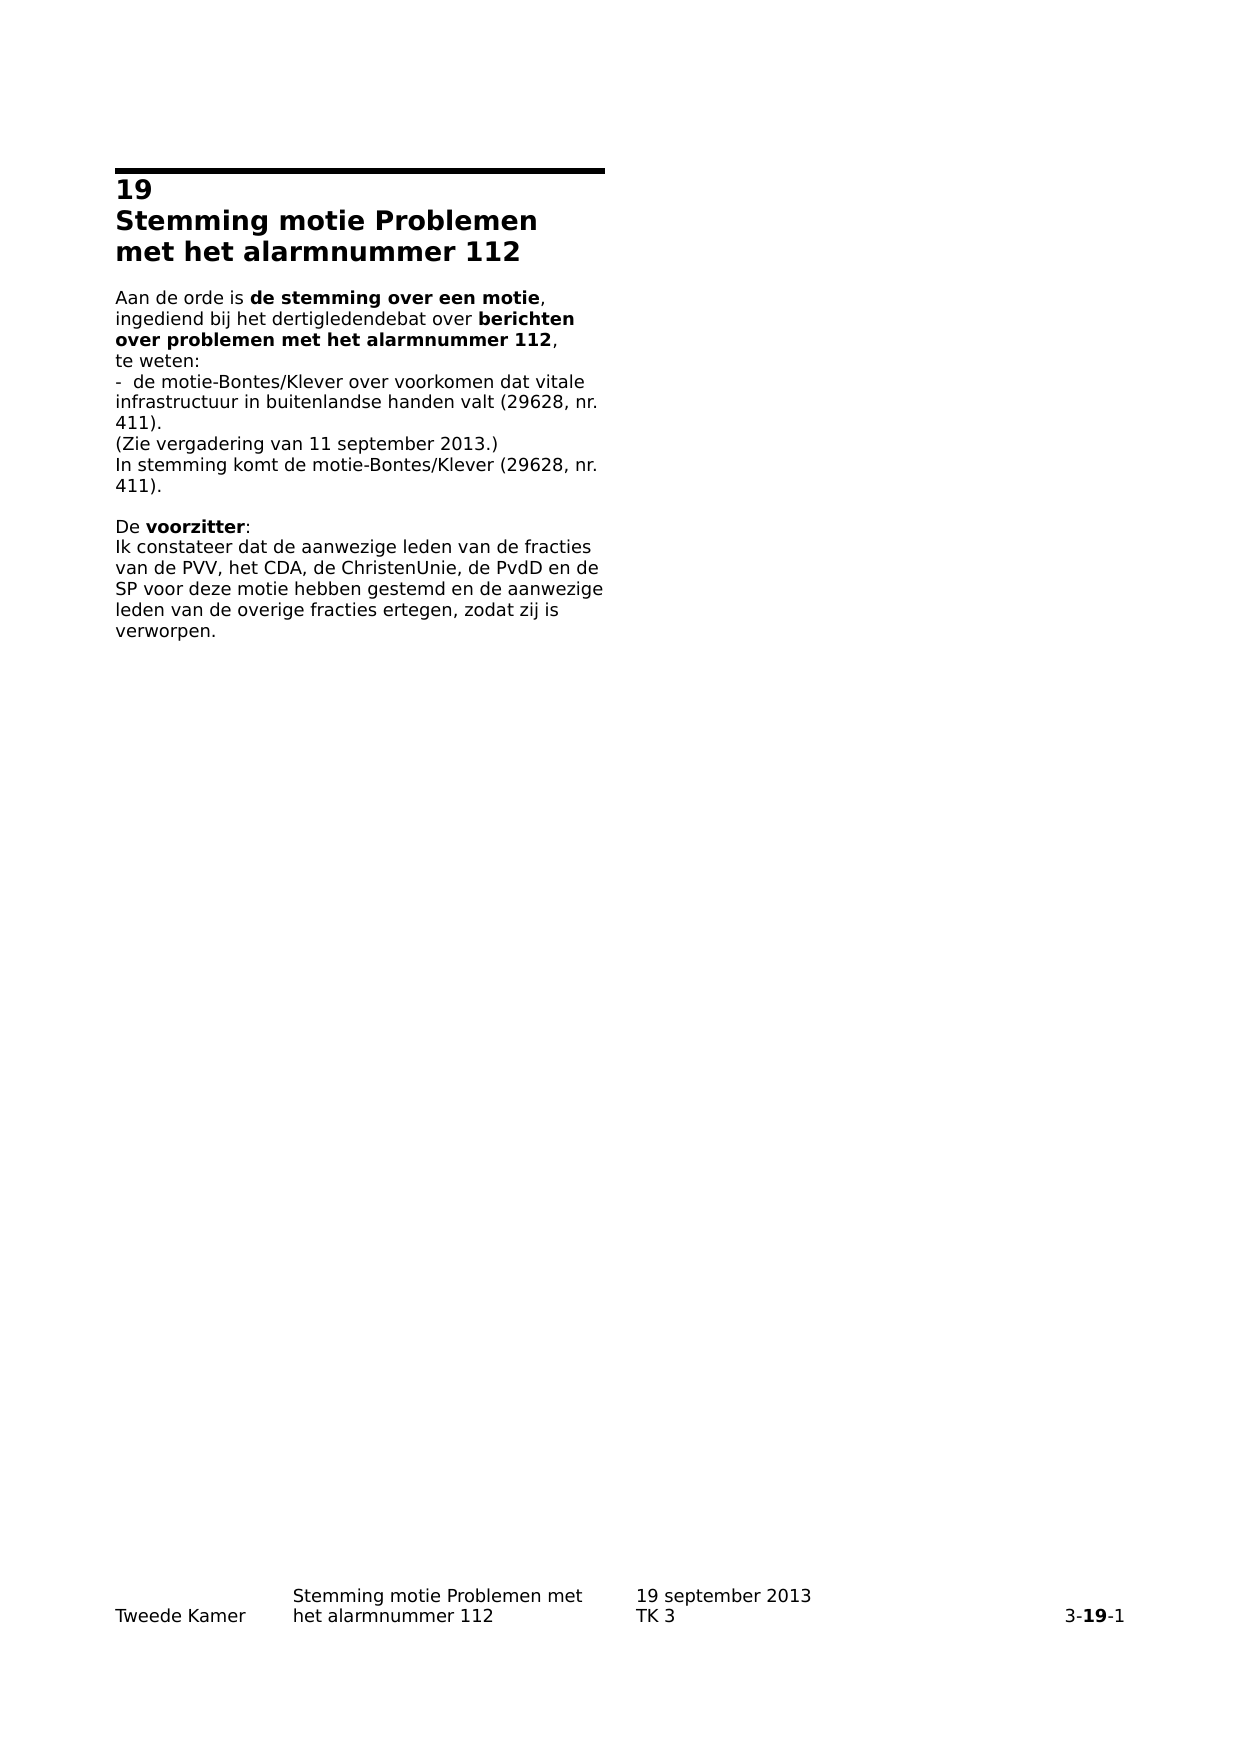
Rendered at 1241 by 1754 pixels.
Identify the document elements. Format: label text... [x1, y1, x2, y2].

text Ik constateer dat de aanwezige leden van de fracties van de PVV, het CDA, de ChristenUnie, de PvdD en de SP voor deze motie hebben gestemd en de aanwezige leden van de overige fracties ertegen, zodat zij is verworpen. [115, 537, 605, 641]
text Aan de orde is de stemming over een motie, ingediend bij het dertigledendebat over berichten over problemen met het alarmnummer 112, [115, 288, 605, 351]
text te weten: [115, 351, 605, 371]
text De voorzitter: [115, 516, 605, 537]
text (Zie vergadering van 11 september 2013.) [115, 434, 605, 455]
list de motie-Bontes/Klever over voorkomen dat vitale infrastructuur in buitenlandse handen valt (29628, nr. 411). [115, 371, 605, 434]
title 19 Stemming motie Problemen met het alarmnummer 112 [115, 174, 605, 268]
text In stemming komt de motie-Bontes/Klever (29628, nr. 411). [115, 455, 605, 496]
